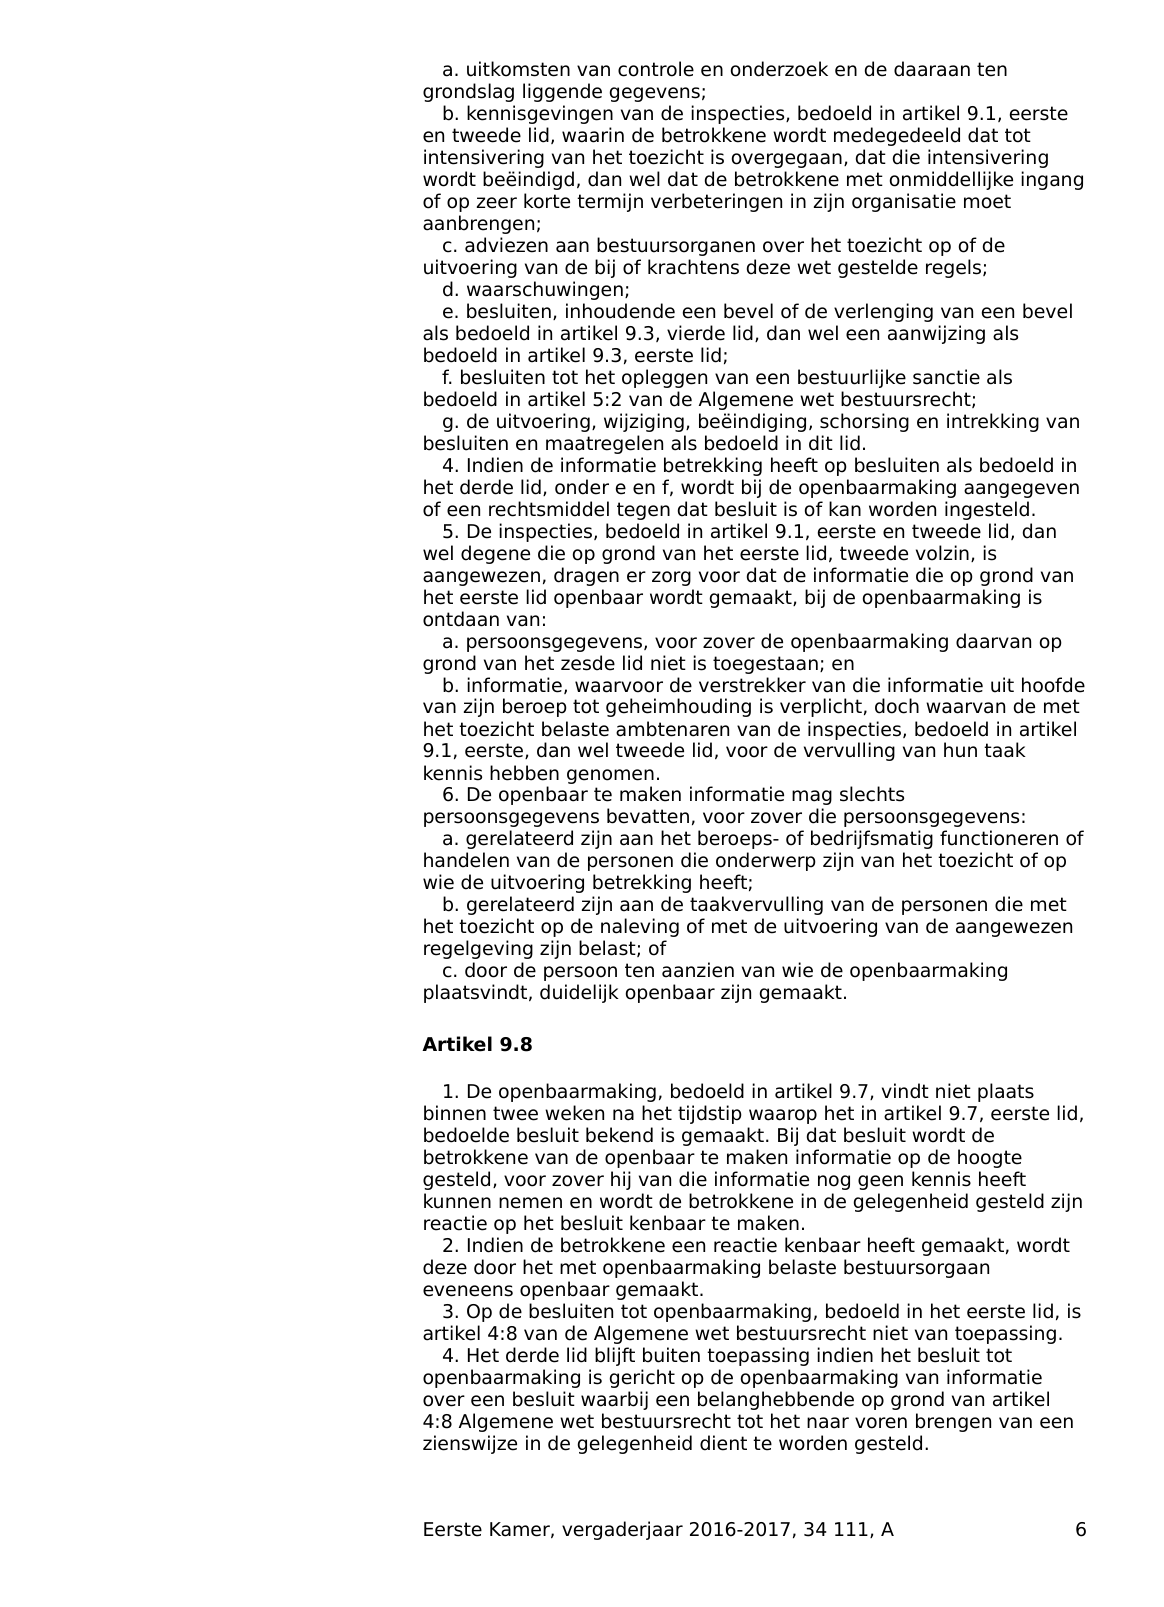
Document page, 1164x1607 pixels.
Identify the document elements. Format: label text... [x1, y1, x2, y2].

text f. besluiten tot het opleggen van een bestuurlijke sanctie als bedoeld in artikel 5:2 van de Algemene wet bestuursrecht; [422, 367, 1087, 411]
text 4. Het derde lid blijft buiten toepassing indien het besluit tot openbaarmaking is gericht op de openbaarmaking van informatie over een besluit waarbij een belanghebbende op grond van artikel 4:8 Algemene wet bestuursrecht tot het naar voren brengen van een zienswijze in de gelegenheid dient te worden gesteld. [422, 1345, 1087, 1455]
text 1. De openbaarmaking, bedoeld in artikel 9.7, vindt niet plaats binnen twee weken na het tijdstip waarop het in artikel 9.7, eerste lid, bedoelde besluit bekend is gemaakt. Bij dat besluit wordt de betrokkene van de openbaar te maken informatie op de hoogte gesteld, voor zover hij van die informatie nog geen kennis heeft kunnen nemen en wordt de betrokkene in de gelegenheid gesteld zijn reactie op het besluit kenbaar te maken. [422, 1081, 1087, 1235]
text 6. De openbaar te maken informatie mag slechts persoonsgegevens bevatten, voor zover die persoonsgegevens: [422, 784, 1087, 828]
text b. kennisgevingen van de inspecties, bedoeld in artikel 9.1, eerste en tweede lid, waarin de betrokkene wordt medegedeeld dat tot intensivering van het toezicht is overgegaan, dat die intensivering wordt beëindigd, dan wel dat de betrokkene met onmiddellijke ingang of op zeer korte termijn verbeteringen in zijn organisatie moet aanbrengen; [422, 103, 1087, 235]
text 4. Indien de informatie betrekking heeft op besluiten als bedoeld in het derde lid, onder e en f, wordt bij de openbaarmaking aangegeven of een rechtsmiddel tegen dat besluit is of kan worden ingesteld. [422, 455, 1087, 521]
text 2. Indien de betrokkene een reactie kenbaar heeft gemaakt, wordt deze door het met openbaarmaking belaste bestuursorgaan eveneens openbaar gemaakt. [422, 1235, 1087, 1301]
text a. gerelateerd zijn aan het beroeps- of bedrijfsmatig functioneren of handelen van de personen die onderwerp zijn van het toezicht of op wie de uitvoering betrekking heeft; [422, 828, 1087, 894]
text c. adviezen aan bestuursorganen over het toezicht op of de uitvoering van de bij of krachtens deze wet gestelde regels; [422, 235, 1087, 279]
text g. de uitvoering, wijziging, beëindiging, schorsing en intrekking van besluiten en maatregelen als bedoeld in dit lid. [422, 411, 1087, 455]
text b. gerelateerd zijn aan de taakvervulling van de personen die met het toezicht op de naleving of met de uitvoering van de aangewezen regelgeving zijn belast; of [422, 894, 1087, 960]
text e. besluiten, inhoudende een bevel of de verlenging van een bevel als bedoeld in artikel 9.3, vierde lid, dan wel een aanwijzing als bedoeld in artikel 9.3, eerste lid; [422, 301, 1087, 367]
subtitle Artikel 9.8 [422, 1034, 1087, 1056]
text b. informatie, waarvoor de verstrekker van die informatie uit hoofde van zijn beroep tot geheimhouding is verplicht, doch waarvan de met het toezicht belaste ambtenaren van de inspecties, bedoeld in artikel 9.1, eerste, dan wel tweede lid, voor de vervulling van hun taak kennis hebben genomen. [422, 674, 1087, 784]
text a. persoonsgegevens, voor zover de openbaarmaking daarvan op grond van het zesde lid niet is toegestaan; en [422, 631, 1087, 674]
text c. door de persoon ten aanzien van wie de openbaarmaking plaatsvindt, duidelijk openbaar zijn gemaakt. [422, 960, 1087, 1004]
text d. waarschuwingen; [422, 279, 1087, 301]
text 3. Op de besluiten tot openbaarmaking, bedoeld in het eerste lid, is artikel 4:8 van de Algemene wet bestuursrecht niet van toepassing. [422, 1301, 1087, 1345]
text a. uitkomsten van controle en onderzoek en de daaraan ten grondslag liggende gegevens; [422, 59, 1087, 103]
text 5. De inspecties, bedoeld in artikel 9.1, eerste en tweede lid, dan wel degene die op grond van het eerste lid, tweede volzin, is aangewezen, dragen er zorg voor dat de informatie die op grond van het eerste lid openbaar wordt gemaakt, bij de openbaarmaking is ontdaan van: [422, 521, 1087, 631]
